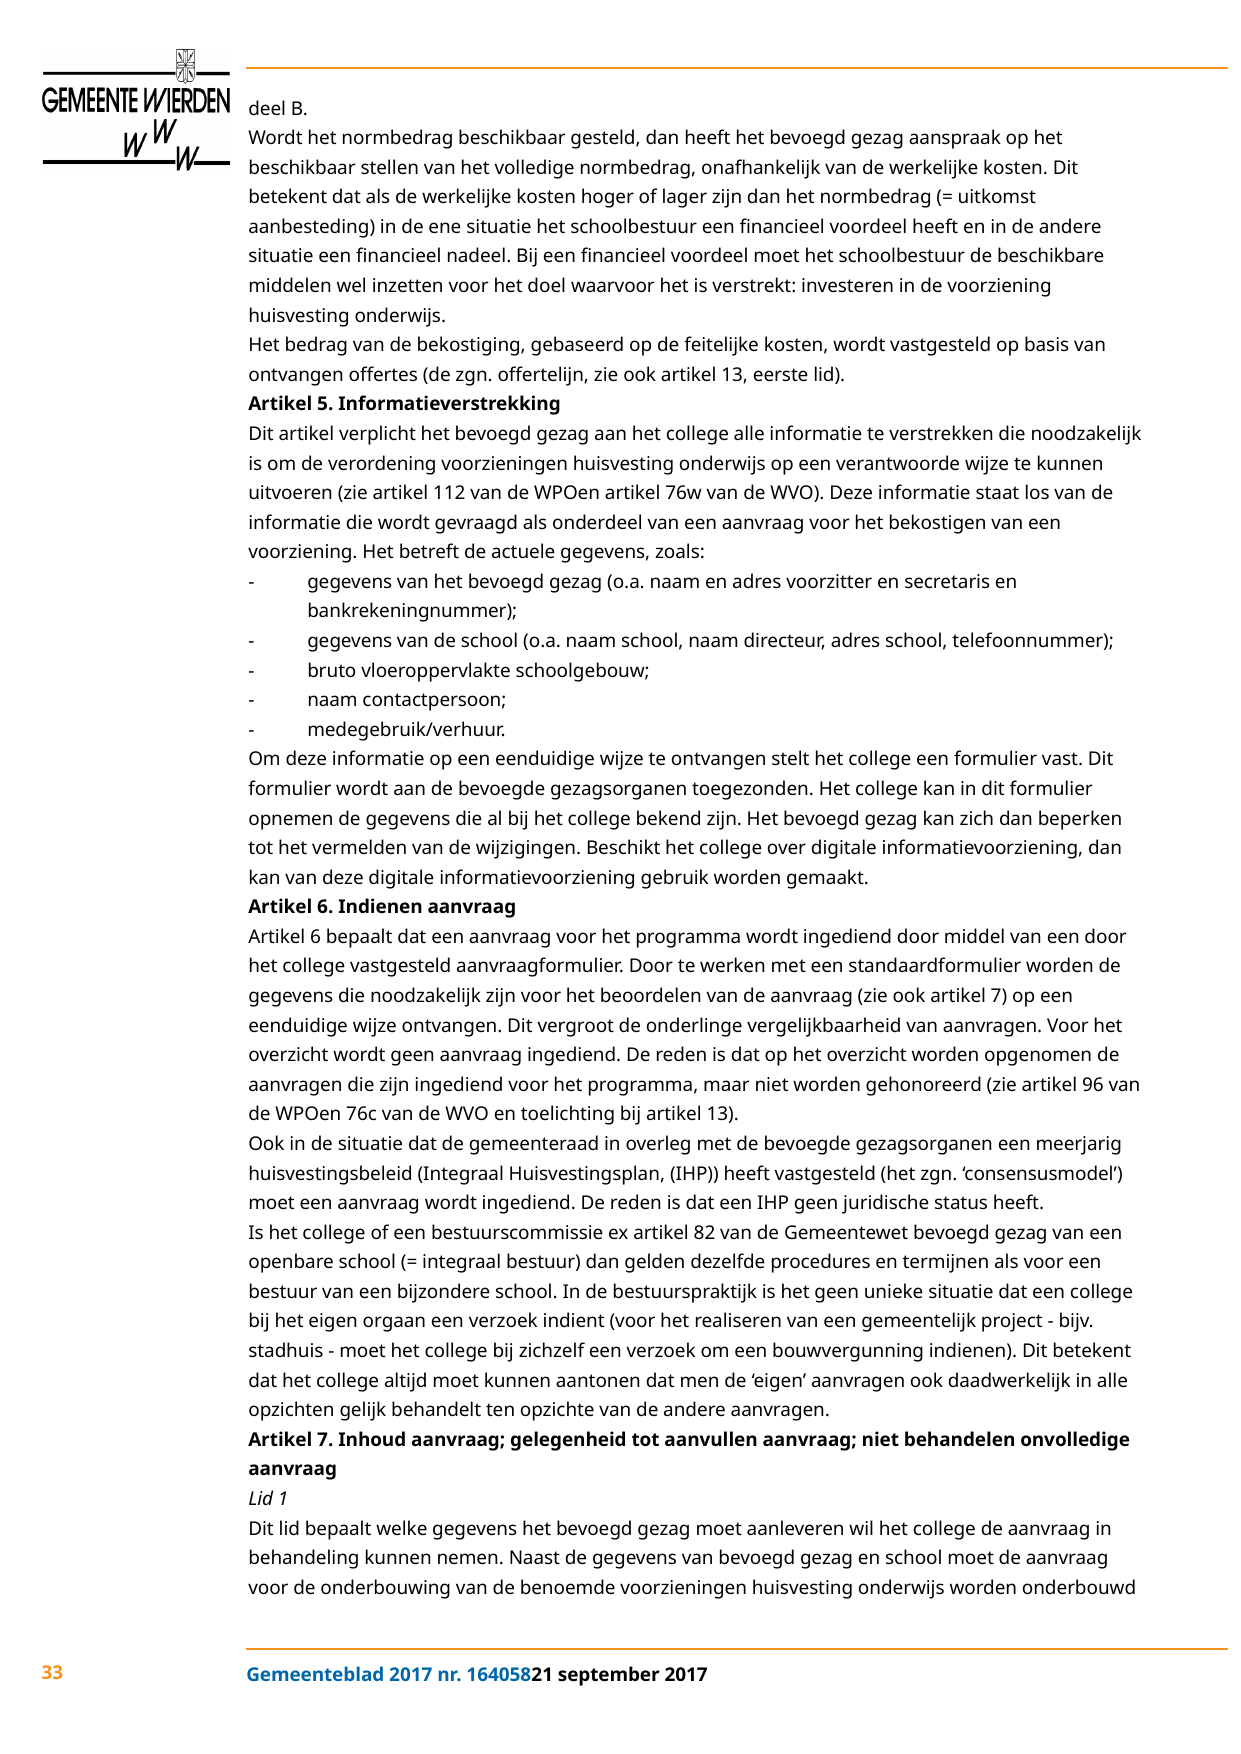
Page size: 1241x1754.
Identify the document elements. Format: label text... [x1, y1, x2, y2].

text Wordt het normbedrag beschikbaar gesteld, dan heeft het bevoegd gezag aanspraak op het beschikbaar stellen van het volledige normbedrag, onafhankelijk van de werkelijke kosten. Dit betekent dat als de werkelijke kosten hoger of lager zijn dan het normbedrag (= uitkomst aanbesteding) in de ene situatie het schoolbestuur een financieel voordeel heeft en in de andere situatie een financieel nadeel. Bij een financieel voordeel moet het schoolbestuur de beschikbare middelen wel inzetten voor het doel waarvoor het is verstrekt: investeren in de voorziening huisvesting onderwijs. [248, 124, 1152, 328]
text Het bedrag van de bekostiging, gebaseerd op de feitelijke kosten, wordt vastgesteld op basis van ontvangen offertes (de zgn. offertelijn, zie ook artikel 13, eerste lid). [248, 331, 1152, 387]
text Om deze informatie op een eenduidige wijze te ontvangen stelt het college een formulier vast. Dit formulier wordt aan de bevoegde gezagsorganen toegezonden. Het college kan in dit formulier opnemen de gegevens die al bij het college bekend zijn. Het bevoegd gezag kan zich dan beperken tot het vermelden van de wijzigingen. Beschikt het college over digitale informatievoorziening, dan kan van deze digitale informatievoorziening gebruik worden gemaakt. [248, 746, 1152, 890]
text Dit artikel verplicht het bevoegd gezag aan het college alle informatie te verstrekken die noodzakelijk is om de verordening voorzieningen huisvesting onderwijs op een verantwoorde wijze te kunnen uitvoeren (zie artikel 112 van de WPOen artikel 76w van de WVO). Deze informatie staat los van de informatie die wordt gevraagd als onderdeel van een aanvraag voor het bekostigen van een voorziening. Het betreft de actuele gegevens, zoals: [248, 420, 1152, 564]
picture [41, 47, 231, 172]
list gegevens van de school (o.a. naam school, naam directeur, adres school, telefoonnummer); [248, 627, 1152, 653]
text Dit lid bepaalt welke gegevens het bevoegd gezag moet aanleveren wil het college de aanvraag in behandeling kunnen nemen. Naast de gegevens van bevoegd gezag en school moet de aanvraag voor de onderbouwing van de benoemde voorzieningen huisvesting onderwijs worden onderbouwd [248, 1515, 1152, 1600]
text deel B. [248, 95, 1152, 121]
list bruto vloeroppervlakte schoolgebouw; [248, 657, 1152, 683]
list gegevens van het bevoegd gezag (o.a. naam en adres voorzitter en secretaris en bankrekeningnummer); [248, 568, 1152, 623]
text Artikel 6. Indienen aanvraag [248, 893, 1152, 919]
text Ook in de situatie dat de gemeenteraad in overleg met de bevoegde gezagsorganen een meerjarig huisvestingsbeleid (Integraal Huisvestingsplan, (IHP)) heeft vastgesteld (het zgn. ‘consensusmodel’) moet een aanvraag wordt ingediend. De reden is dat een IHP geen juridische status heeft. [248, 1130, 1152, 1215]
text Is het college of een bestuurscommissie ex artikel 82 van de Gemeentewet bevoegd gezag van een openbare school (= integraal bestuur) dan gelden dezelfde procedures en termijnen als voor een bestuur van een bijzondere school. In de bestuurspraktijk is het geen unieke situatie dat een college bij het eigen orgaan een verzoek indient (voor het realiseren van een gemeentelijk project - bijv. stadhuis - moet het college bij zichzelf een verzoek om een bouwvergunning indienen). Dit betekent dat het college altijd moet kunnen aantonen dat men de ‘eigen’ aanvragen ook daadwerkelijk in alle opzichten gelijk behandelt ten opzichte van de andere aanvragen. [248, 1219, 1152, 1422]
text Lid 1 [248, 1485, 1152, 1511]
text Artikel 6 bepaalt dat een aanvraag voor het programma wordt ingediend door middel van een door het college vastgesteld aanvraagformulier. Door te werken met een standaardformulier worden de gegevens die noodzakelijk zijn voor het beoordelen van de aanvraag (zie ook artikel 7) op een eenduidige wijze ontvangen. Dit vergroot de onderlinge vergelijkbaarheid van aanvragen. Voor het overzicht wordt geen aanvraag ingediend. De reden is dat op het overzicht worden opgenomen de aanvragen die zijn ingediend voor het programma, maar niet worden gehonoreerd (zie artikel 96 van de WPOen 76c van de WVO en toelichting bij artikel 13). [248, 923, 1152, 1126]
text Artikel 5. Informatieverstrekking [248, 391, 1152, 416]
list medegebruik/verhuur. [248, 716, 1152, 742]
list naam contactpersoon; [248, 686, 1152, 712]
text Artikel 7. Inhoud aanvraag; gelegenheid tot aanvullen aanvraag; niet behandelen onvolledige aanvraag [248, 1426, 1152, 1481]
